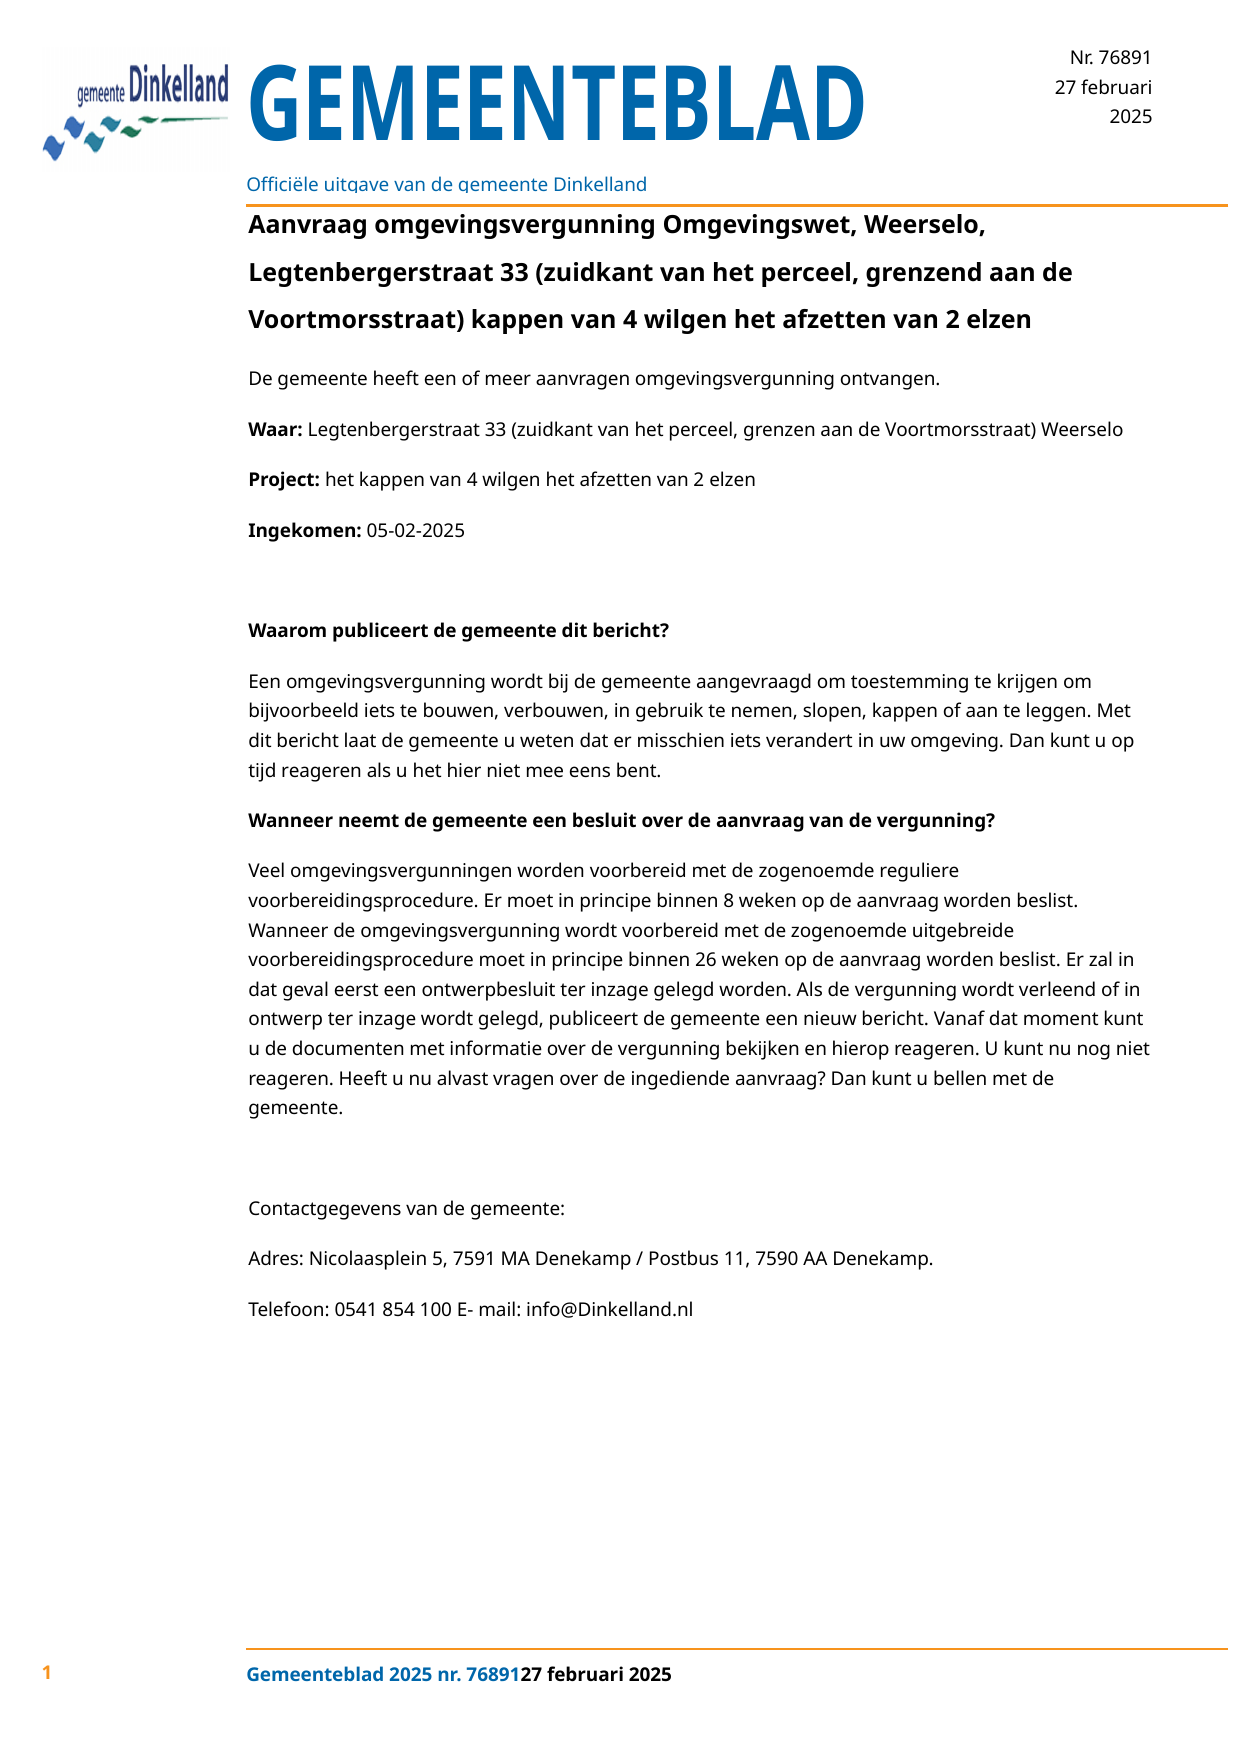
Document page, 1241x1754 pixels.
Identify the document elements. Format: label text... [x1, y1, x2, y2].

text De gemeente heeft een of meer aanvragen omgevingsvergunning ontvangen. [248, 366, 1152, 391]
text Adres: Nicolaasplein 5, 7591 MA Denekamp / Postbus 11, 7590 AA Denekamp. [248, 1246, 1152, 1271]
text Aanvraag omgevingsvergunning Omgevingswet, Weerselo, Legtenbergerstraat 33 (zuidkant van het perceel, grenzend aan de Voortmorsstraat) kappen van 4 wilgen het afzetten van 2 elzen [248, 207, 1152, 336]
text Waar: Legtenbergerstraat 33 (zuidkant van het perceel, grenzen aan de Voortmorsstraat) Weerselo [248, 416, 1152, 442]
text Veel omgevingsvergunningen worden voorbereid met de zogenoemde reguliere voorbereidingsprocedure. Er moet in principe binnen 8 weken op de aanvraag worden beslist. Wanneer de omgevingsvergunning wordt voorbereid met de zogenoemde uitgebreide voorbereidingsprocedure moet in principe binnen 26 weken op de aanvraag worden beslist. Er zal in dat geval eerst een ontwerpbesluit ter inzage gelegd worden. Als de vergunning wordt verleend of in ontwerp ter inzage wordt gelegd, publiceert de gemeente een nieuw bericht. Vanaf dat moment kunt u de documenten met informatie over de vergunning bekijken en hierop reageren. U kunt nu nog niet reageren. Heeft u nu alvast vragen over de ingediende aanvraag? Dan kunt u bellen met de gemeente. [248, 858, 1152, 1120]
picture [41, 47, 231, 172]
text Contactgegevens van de gemeente: [248, 1195, 1152, 1221]
text Ingekomen: 05-02-2025 [248, 517, 1152, 542]
text Project: het kappen van 4 wilgen het afzetten van 2 elzen [248, 466, 1152, 492]
text Een omgevingsvergunning wordt bij de gemeente aangevraagd om toestemming te krijgen om bijvoorbeeld iets te bouwen, verbouwen, in gebruik te nemen, slopen, kappen of aan te leggen. Met dit bericht laat de gemeente u weten dat er misschien iets verandert in uw omgeving. Dan kunt u op tijd reageren als u het hier niet mee eens bent. [248, 668, 1152, 782]
text Telefoon: 0541 854 100 E- mail: info@Dinkelland.nl [248, 1296, 1152, 1322]
text Wanneer neemt de gemeente een besluit over de aanvraag van de vergunning? [248, 807, 1152, 833]
text Waarom publiceert de gemeente dit bericht? [248, 618, 1152, 643]
